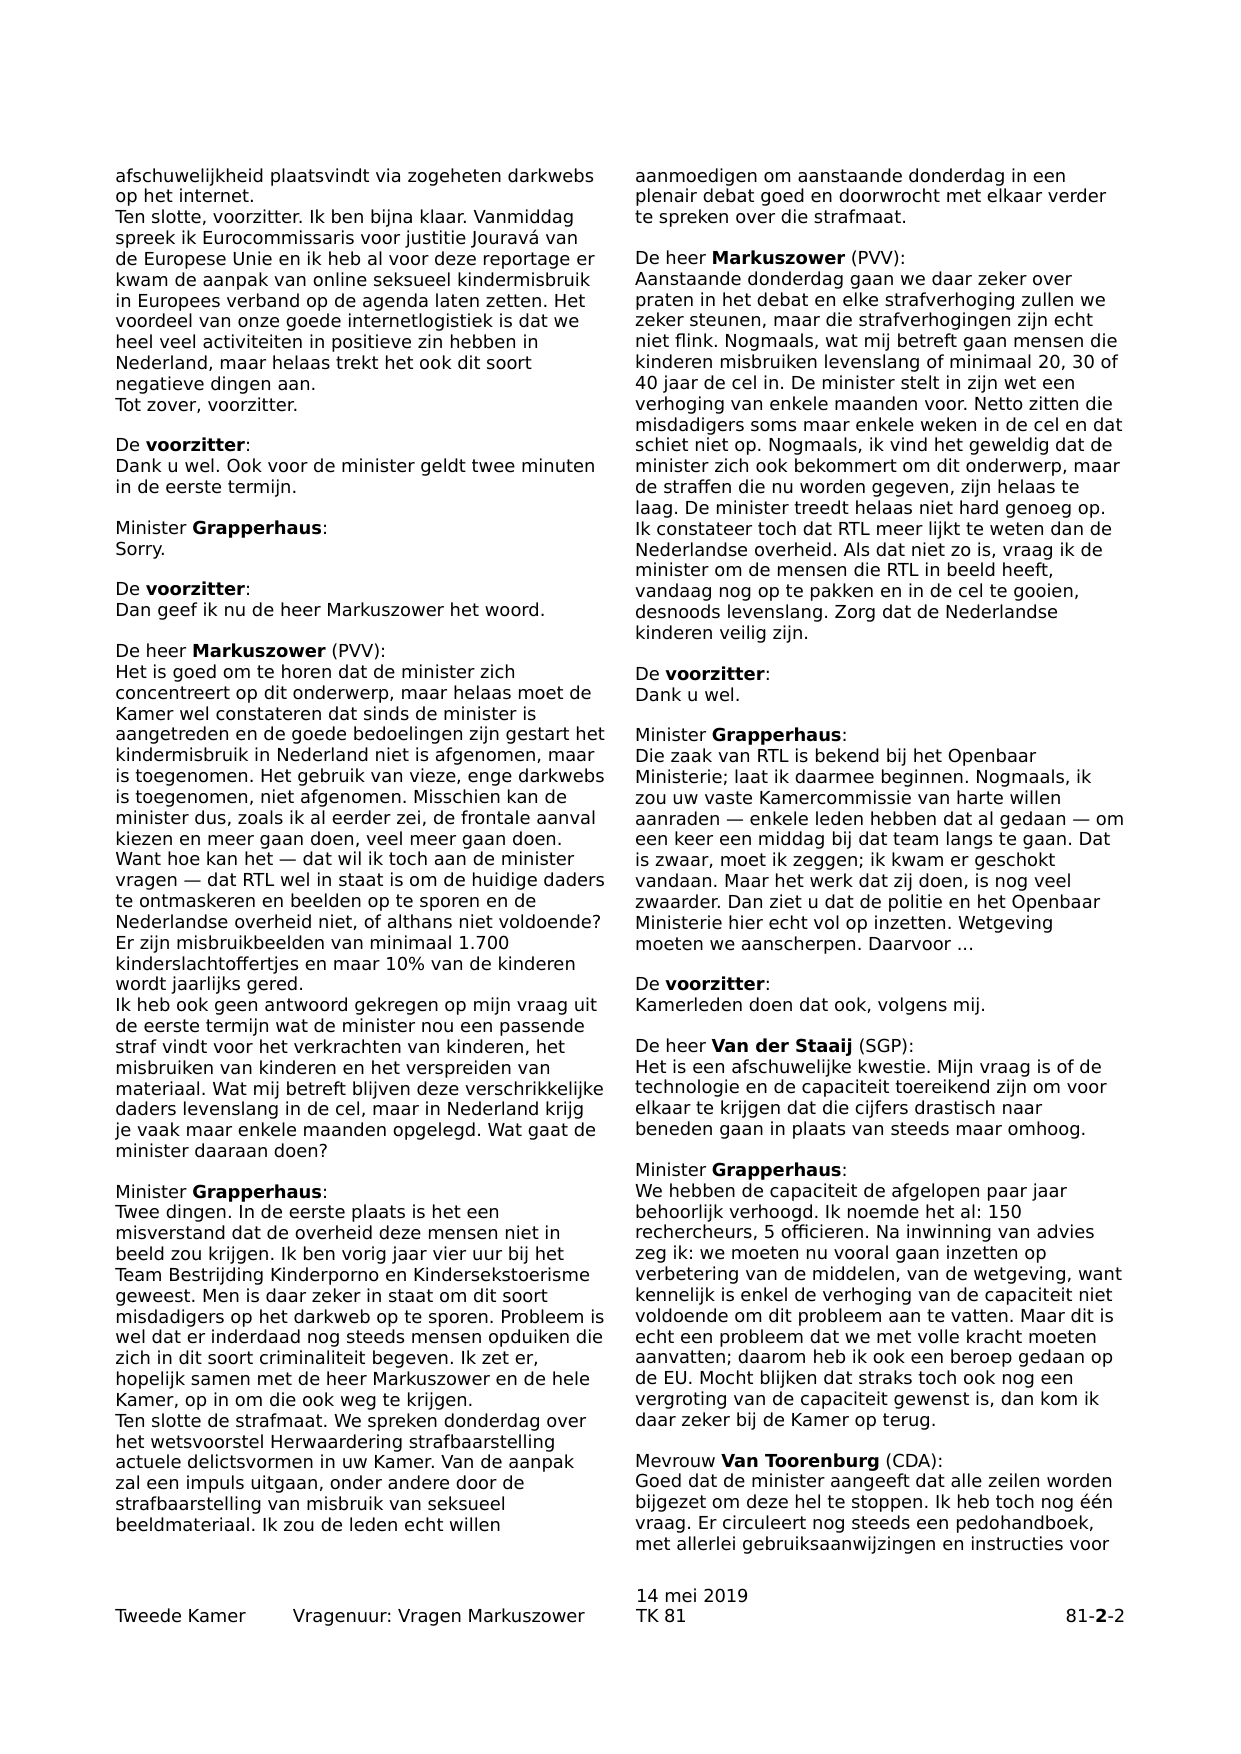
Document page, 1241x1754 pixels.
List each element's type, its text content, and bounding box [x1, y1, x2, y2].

text Tot zover, voorzitter. [115, 394, 605, 415]
text De heer Van der Staaij (SGP): [635, 1036, 1125, 1056]
text Minister Grapperhaus: [635, 725, 1125, 746]
text Minister Grapperhaus: [115, 518, 605, 538]
text Sorry. [115, 538, 605, 559]
text De heer Markuszower (PVV): [115, 641, 605, 662]
text Twee dingen. In de eerste plaats is het een misverstand dat de overheid deze mensen niet in beeld zou krijgen. Ik ben vorig jaar vier uur bij het Team Bestrijding Kinderporno en Kindersekstoerisme geweest. Men is daar zeker in staat om dit soort misdadigers op het darkweb op te sporen. Probleem is wel dat er inderdaad nog steeds mensen opduiken die zich in dit soort criminaliteit begeven. Ik zet er, hopelijk samen met de heer Markuszower en de hele Kamer, op in om die ook weg te krijgen. [115, 1202, 605, 1411]
text Dank u wel. Ook voor de minister geldt twee minuten in de eerste termijn. [115, 456, 605, 498]
text aanmoedigen om aanstaande donderdag in een plenair debat goed en doorwrocht met elkaar verder te spreken over die strafmaat. [635, 165, 1125, 228]
text Het is goed om te horen dat de minister zich concentreert op dit onderwerp, maar helaas moet de Kamer wel constateren dat sinds de minister is aangetreden en de goede bedoelingen zijn gestart het kindermisbruik in Nederland niet is afgenomen, maar is toegenomen. Het gebruik van vieze, enge darkwebs is toegenomen, niet afgenomen. Misschien kan de minister dus, zoals ik al eerder zei, de frontale aanval kiezen en meer gaan doen, veel meer gaan doen. Want hoe kan het — dat wil ik toch aan de minister vragen — dat RTL wel in staat is om de huidige daders te ontmaskeren en beelden op te sporen en de Nederlandse overheid niet, of althans niet voldoende? Er zijn misbruikbeelden van minimaal 1.700 kinderslachtoffertjes en maar 10% van de kinderen wordt jaarlijks gered. [115, 662, 605, 995]
text Ten slotte, voorzitter. Ik ben bijna klaar. Vanmiddag spreek ik Eurocommissaris voor justitie Jouravá van de Europese Unie en ik heb al voor deze reportage er kwam de aanpak van online seksueel kindermisbruik in Europees verband op de agenda laten zetten. Het voordeel van onze goede internetlogistiek is dat we heel veel activiteiten in positieve zin hebben in Nederland, maar helaas trekt het ook dit soort negatieve dingen aan. [115, 207, 605, 394]
text De heer Markuszower (PVV): [635, 248, 1125, 268]
text Minister Grapperhaus: [115, 1182, 605, 1202]
text Minister Grapperhaus: [635, 1160, 1125, 1181]
text afschuwelijkheid plaatsvindt via zogeheten darkwebs op het internet. [115, 165, 605, 207]
text Dan geef ik nu de heer Markuszower het woord. [115, 600, 605, 621]
text De voorzitter: [115, 435, 605, 456]
text Mevrouw Van Toorenburg (CDA): [635, 1451, 1125, 1471]
text Ten slotte de strafmaat. We spreken donderdag over het wetsvoorstel Herwaardering strafbaarstelling actuele delictsvormen in uw Kamer. Van de aanpak zal een impuls uitgaan, onder andere door de strafbaarstelling van misbruik van seksueel beeldmateriaal. Ik zou de leden echt willen [115, 1411, 605, 1536]
text Die zaak van RTL is bekend bij het Openbaar Ministerie; laat ik daarmee beginnen. Nogmaals, ik zou uw vaste Kamercommissie van harte willen aanraden — enkele leden hebben dat al gedaan — om een keer een middag bij dat team langs te gaan. Dat is zwaar, moet ik zeggen; ik kwam er geschokt vandaan. Maar het werk dat zij doen, is nog veel zwaarder. Dan ziet u dat de politie en het Openbaar Ministerie hier echt vol op inzetten. Wetgeving moeten we aanscherpen. Daarvoor ... [635, 746, 1125, 954]
text Kamerleden doen dat ook, volgens mij. [635, 995, 1125, 1016]
text De voorzitter: [635, 974, 1125, 995]
text Ik heb ook geen antwoord gekregen op mijn vraag uit de eerste termijn wat de minister nou een passende straf vindt voor het verkrachten van kinderen, het misbruiken van kinderen en het verspreiden van materiaal. Wat mij betreft blijven deze verschrikkelijke daders levenslang in de cel, maar in Nederland krijg je vaak maar enkele maanden opgelegd. Wat gaat de minister daaraan doen? [115, 995, 605, 1162]
text De voorzitter: [115, 579, 605, 600]
text Aanstaande donderdag gaan we daar zeker over praten in het debat en elke strafverhoging zullen we zeker steunen, maar die strafverhogingen zijn echt niet flink. Nogmaals, wat mij betreft gaan mensen die kinderen misbruiken levenslang of minimaal 20, 30 of 40 jaar de cel in. De minister stelt in zijn wet een verhoging van enkele maanden voor. Netto zitten die misdadigers soms maar enkele weken in de cel en dat schiet niet op. Nogmaals, ik vind het geweldig dat de minister zich ook bekommert om dit onderwerp, maar de straffen die nu worden gegeven, zijn helaas te laag. De minister treedt helaas niet hard genoeg op. Ik constateer toch dat RTL meer lijkt te weten dan de Nederlandse overheid. Als dat niet zo is, vraag ik de minister om de mensen die RTL in beeld heeft, vandaag nog op te pakken en in de cel te gooien, desnoods levenslang. Zorg dat de Nederlandse kinderen veilig zijn. [635, 268, 1125, 643]
text Goed dat de minister aangeeft dat alle zeilen worden bijgezet om deze hel te stoppen. Ik heb toch nog één vraag. Er circuleert nog steeds een pedohandboek, met allerlei gebruiksaanwijzingen en instructies voor [635, 1471, 1125, 1554]
text We hebben de capaciteit de afgelopen paar jaar behoorlijk verhoogd. Ik noemde het al: 150 rechercheurs, 5 officieren. Na inwinning van advies zeg ik: we moeten nu vooral gaan inzetten op verbetering van de middelen, van de wetgeving, want kennelijk is enkel de verhoging van de capaciteit niet voldoende om dit probleem aan te vatten. Maar dit is echt een probleem dat we met volle kracht moeten aanvatten; daarom heb ik ook een beroep gedaan op de EU. Mocht blijken dat straks toch ook nog een vergroting van de capaciteit gewenst is, dan kom ik daar zeker bij de Kamer op terug. [635, 1181, 1125, 1431]
text Het is een afschuwelijke kwestie. Mijn vraag is of de technologie en de capaciteit toereikend zijn om voor elkaar te krijgen dat die cijfers drastisch naar beneden gaan in plaats van steeds maar omhoog. [635, 1056, 1125, 1140]
text Dank u wel. [635, 684, 1125, 705]
text De voorzitter: [635, 663, 1125, 684]
